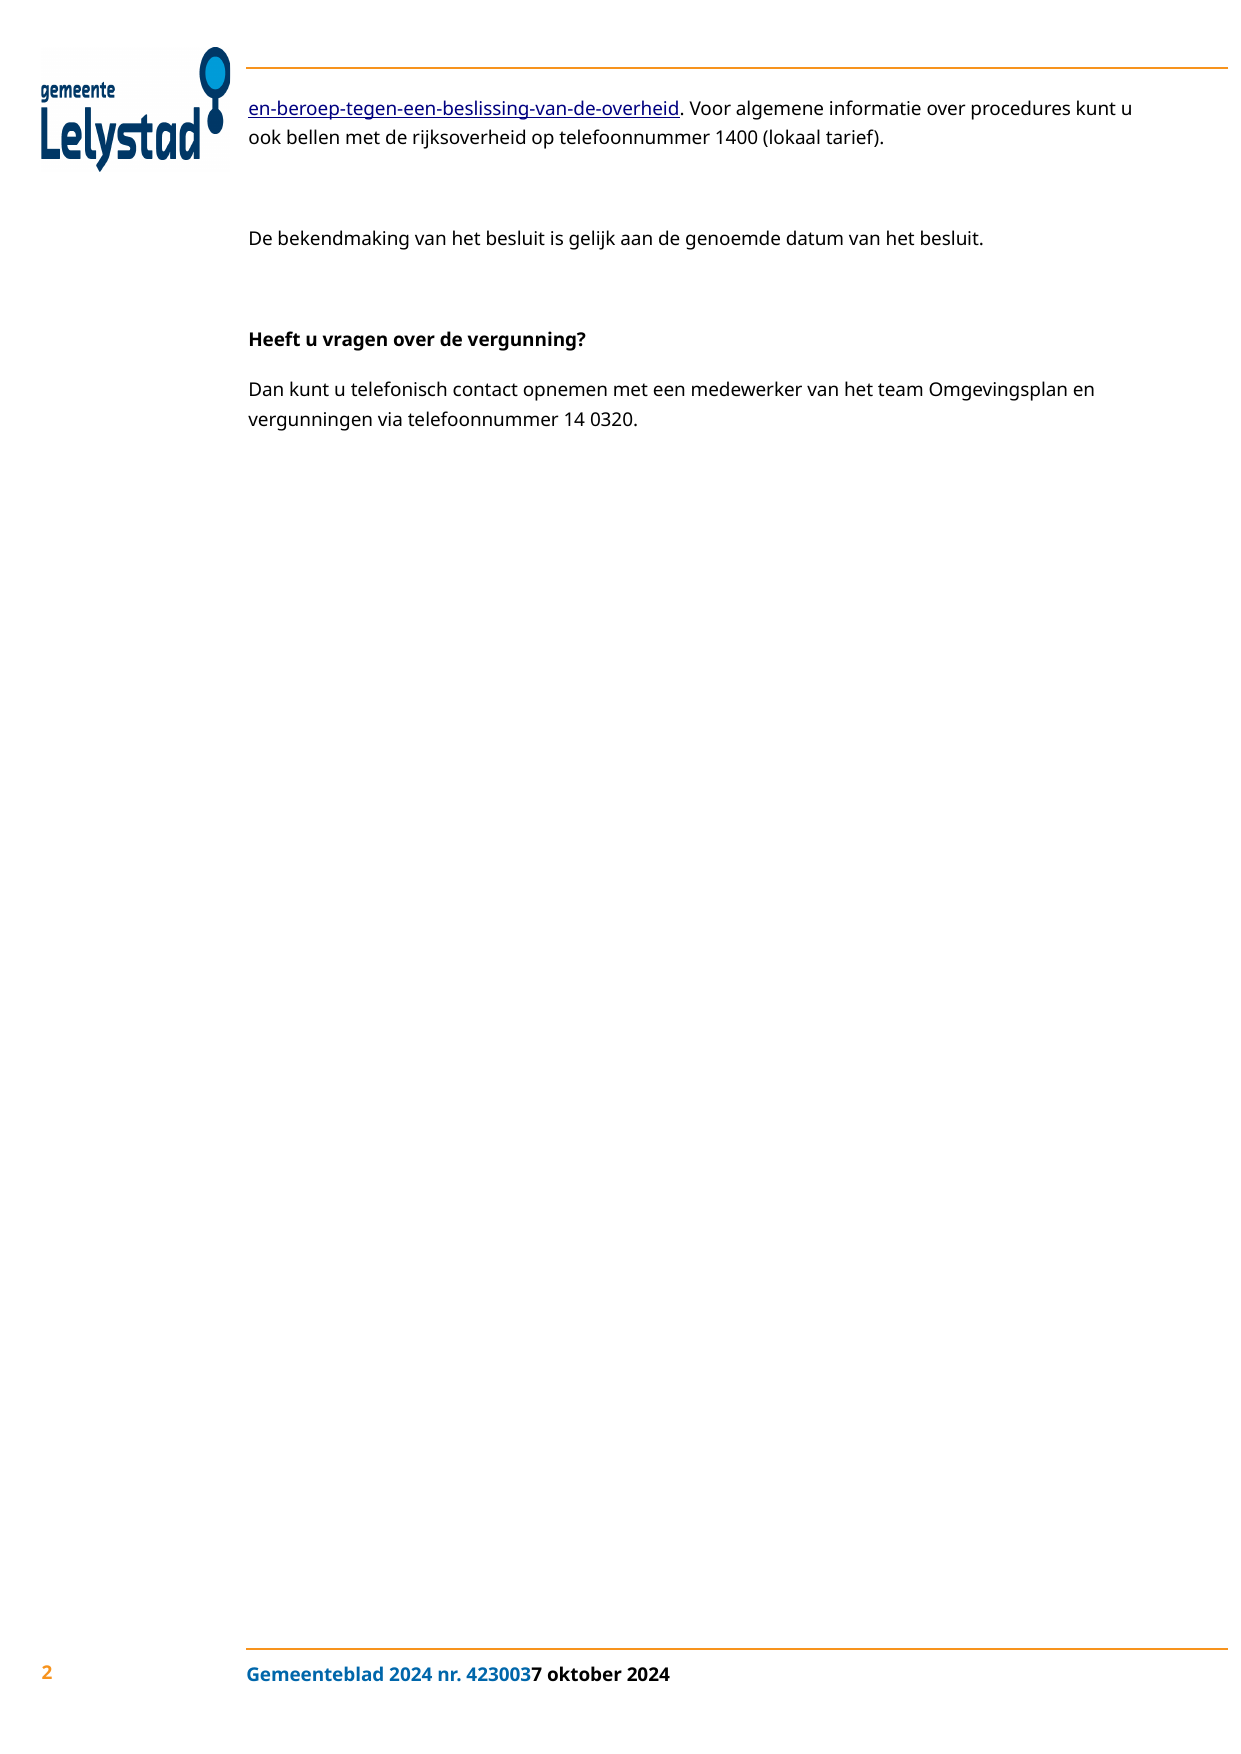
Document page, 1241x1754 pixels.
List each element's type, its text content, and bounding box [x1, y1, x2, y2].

picture [41, 47, 231, 172]
text en-beroep-tegen-een-beslissing-van-de-overheid. Voor algemene informatie over procedures kunt u ook bellen met de rijksoverheid op telefoonnummer 1400 (lokaal tarief). [248, 95, 1152, 150]
text De bekendmaking van het besluit is gelijk aan de genoemde datum van het besluit. [248, 225, 1152, 251]
text Heeft u vragen over de vergunning? [248, 326, 1152, 352]
text Dan kunt u telefonisch contact opnemen met een medewerker van het team Omgevingsplan en vergunningen via telefoonnummer 14 0320. [248, 376, 1152, 432]
